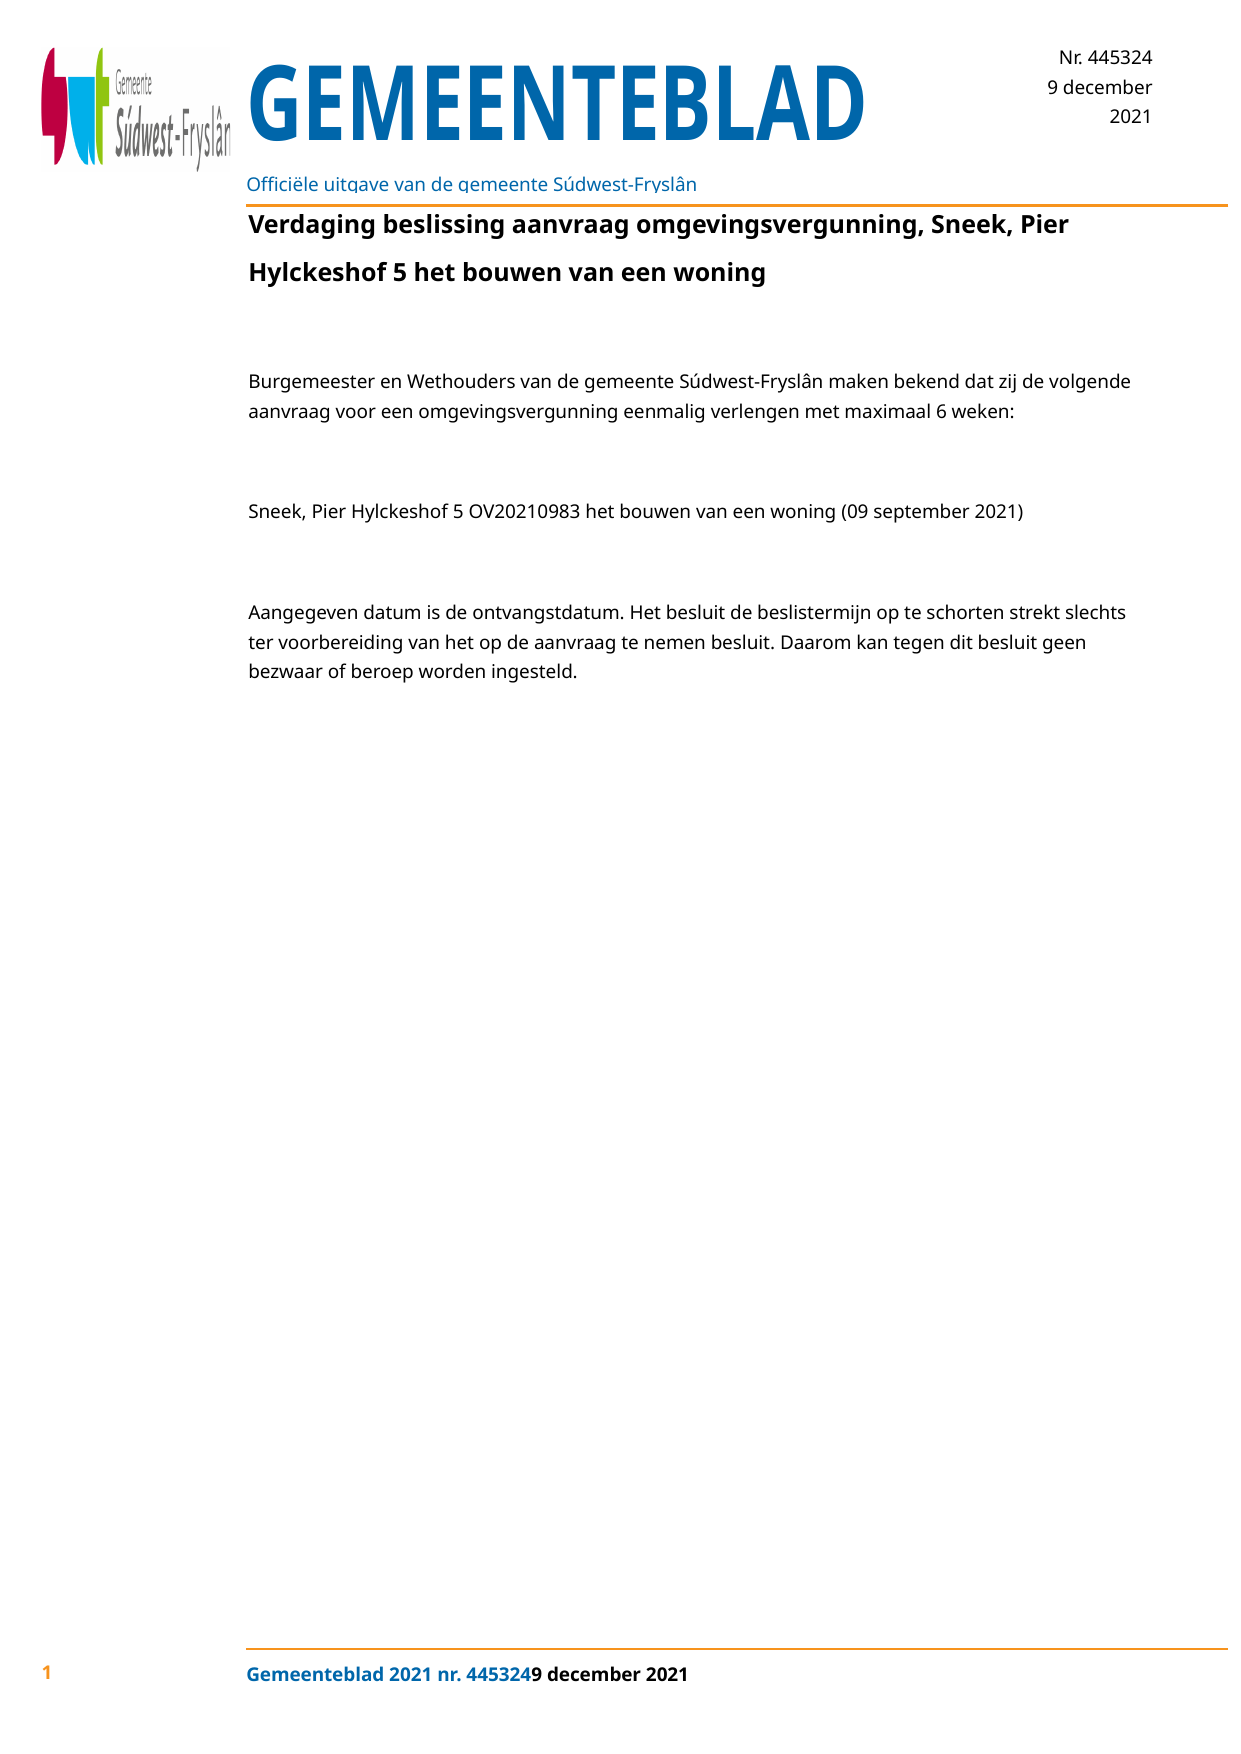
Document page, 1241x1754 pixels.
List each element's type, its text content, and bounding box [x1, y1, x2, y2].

text Aangegeven datum is de ontvangstdatum. Het besluit de beslistermijn op te schorten strekt slechts ter voorbereiding van het op de aanvraag te nemen besluit. Daarom kan tegen dit besluit geen bezwaar of beroep worden ingesteld. [248, 599, 1152, 684]
text Burgemeester en Wethouders van de gemeente Súdwest-Fryslân maken bekend dat zij de volgende aanvraag voor een omgevingsvergunning eenmalig verlengen met maximaal 6 weken: [248, 368, 1152, 424]
text Verdaging beslissing aanvraag omgevingsvergunning, Sneek, Pier Hylckeshof 5 het bouwen van een woning [248, 207, 1152, 288]
picture [41, 47, 231, 172]
text Sneek, Pier Hylckeshof 5 OV20210983 het bouwen van een woning (09 september 2021) [248, 499, 1152, 524]
